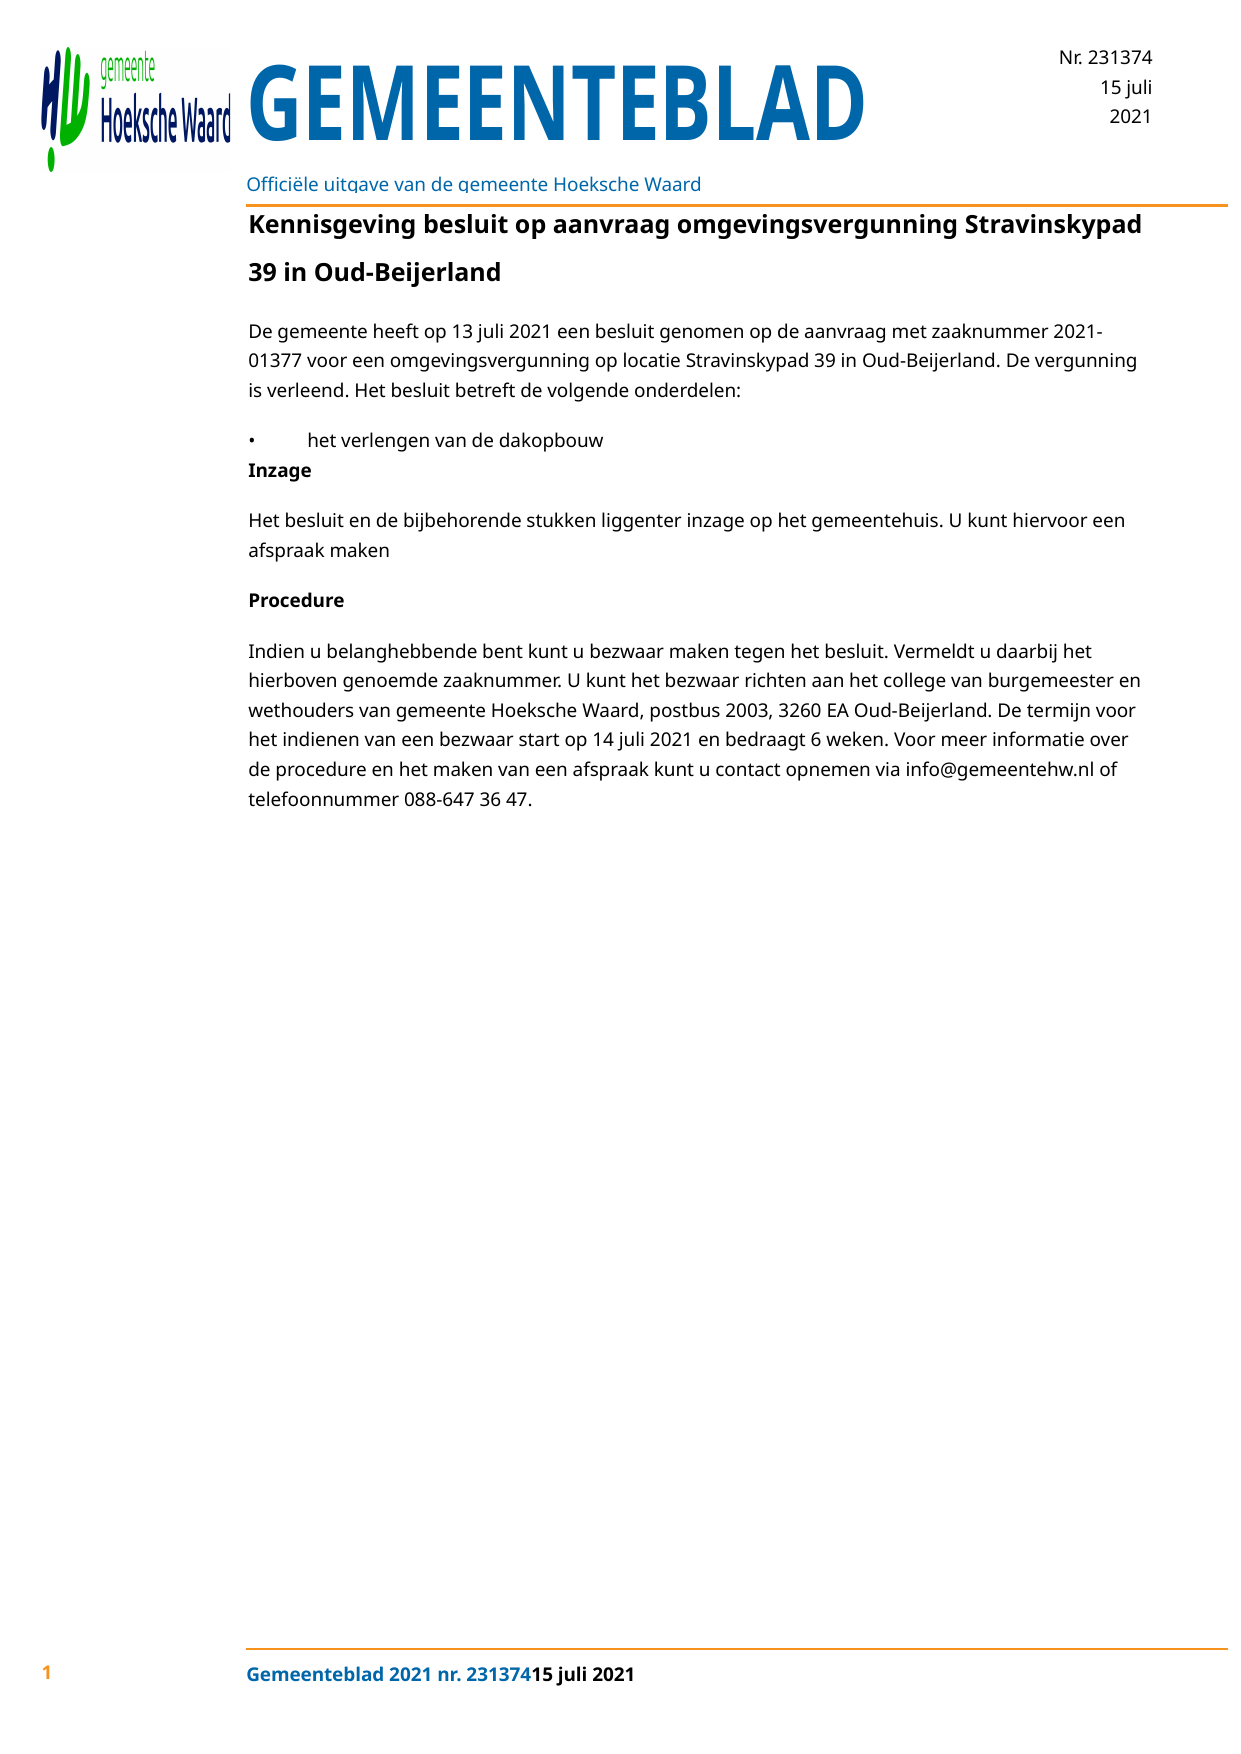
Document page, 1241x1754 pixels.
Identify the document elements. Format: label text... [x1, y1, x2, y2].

text De gemeente heeft op 13 juli 2021 een besluit genomen op de aanvraag met zaaknummer 2021-01377 voor een omgevingsvergunning op locatie Stravinskypad 39 in Oud-Beijerland. De vergunning is verleend. Het besluit betreft de volgende onderdelen: [248, 318, 1152, 403]
text Procedure [248, 587, 1152, 613]
picture [41, 47, 231, 172]
list het verlengen van de dakopbouw [248, 427, 1152, 453]
text Indien u belanghebbende bent kunt u bezwaar maken tegen het besluit. Vermeldt u daarbij het hierboven genoemde zaaknummer. U kunt het bezwaar richten aan het college van burgemeester en wethouders van gemeente Hoeksche Waard, postbus 2003, 3260 EA Oud-Beijerland. De termijn voor het indienen van een bezwaar start op 14 juli 2021 en bedraagt 6 weken. Voor meer informatie over de procedure en het maken van een afspraak kunt u contact opnemen via info@gemeentehw.nl of telefoonnummer 088-647 36 47. [248, 638, 1152, 812]
text Inzage [248, 457, 1152, 483]
text Het besluit en de bijbehorende stukken liggenter inzage op het gemeentehuis. U kunt hiervoor een afspraak maken [248, 507, 1152, 563]
text Kennisgeving besluit op aanvraag omgevingsvergunning Stravinskypad 39 in Oud-Beijerland [248, 207, 1152, 288]
